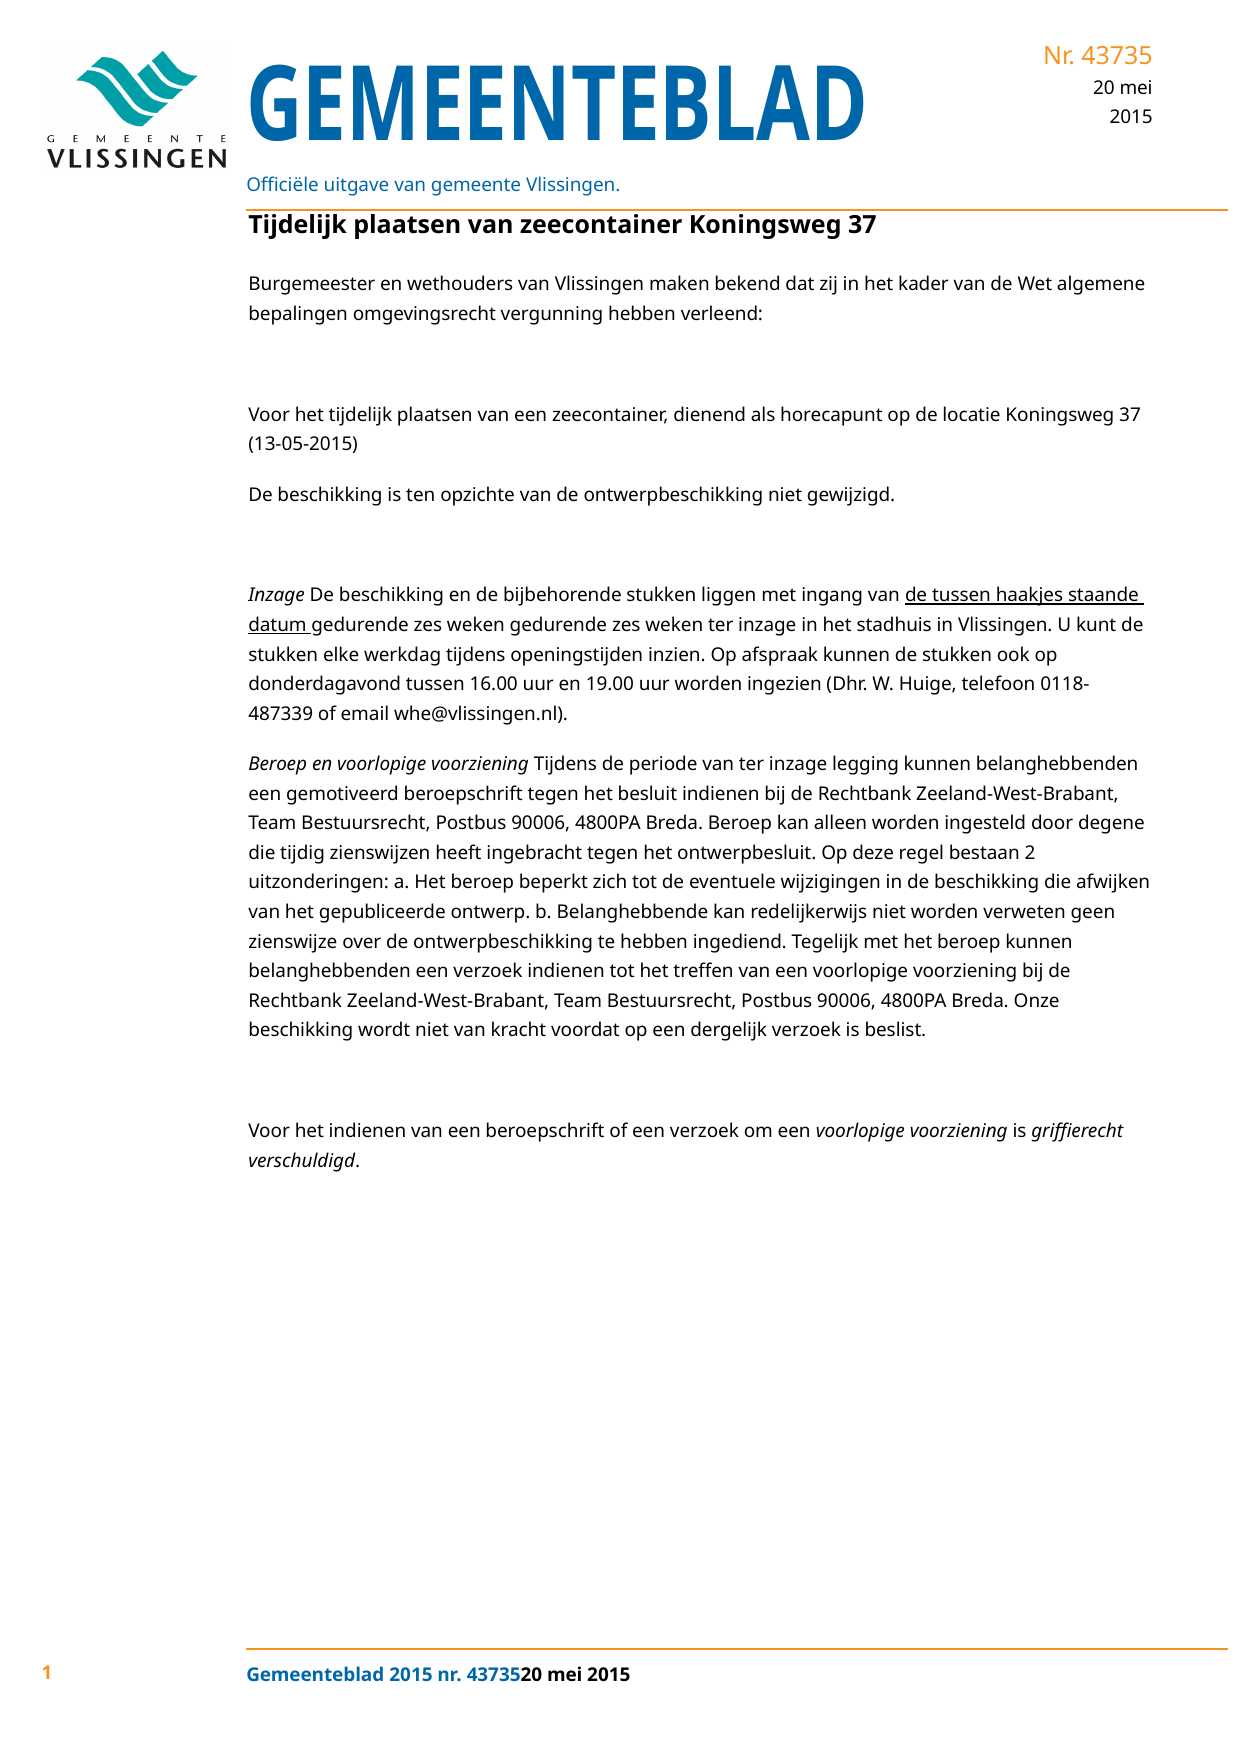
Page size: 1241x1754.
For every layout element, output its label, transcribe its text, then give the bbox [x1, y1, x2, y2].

text Voor het tijdelijk plaatsen van een zeecontainer, dienend als horecapunt op de locatie Koningsweg 37 (13-05-2015) [248, 401, 1152, 456]
text Voor het indienen van een beroepschrift of een verzoek om een voorlopige voorziening is griffierecht verschuldigd. [248, 1117, 1152, 1173]
text Beroep en voorlopige voorziening Tijdens de periode van ter inzage legging kunnen belanghebbenden een gemotiveerd beroepschrift tegen het besluit indienen bij de Rechtbank Zeeland-West-Brabant, Team Bestuursrecht, Postbus 90006, 4800PA Breda. Beroep kan alleen worden ingesteld door degene die tijdig zienswijzen heeft ingebracht tegen het ontwerpbesluit. Op deze regel bestaan 2 uitzonderingen: a. Het beroep beperkt zich tot de eventuele wijzigingen in de beschikking die afwijken van het gepubliceerde ontwerp. b. Belanghebbende kan redelijkerwijs niet worden verweten geen zienswijze over de ontwerpbeschikking te hebben ingediend. Tegelijk met het beroep kunnen belanghebbenden een verzoek indienen tot het treffen van een voorlopige voorziening bij de Rechtbank Zeeland-West-Brabant, Team Bestuursrecht, Postbus 90006, 4800PA Breda. Onze beschikking wordt niet van kracht voordat op een dergelijk verzoek is beslist. [248, 750, 1152, 1042]
text Tijdelijk plaatsen van zeecontainer Koningsweg 37 [248, 211, 1152, 241]
text Burgemeester en wethouders van Vlissingen maken bekend dat zij in het kader van de Wet algemene bepalingen omgevingsrecht vergunning hebben verleend: [248, 270, 1152, 326]
text De beschikking is ten opzichte van de ontwerpbeschikking niet gewijzigd. [248, 481, 1152, 506]
picture [41, 47, 231, 172]
text Inzage De beschikking en de bijbehorende stukken liggen met ingang van de tussen haakjes staande datum gedurende zes weken gedurende zes weken ter inzage in het stadhuis in Vlissingen. U kunt de stukken elke werkdag tijdens openingstijden inzien. Op afspraak kunnen de stukken ook op donderdagavond tussen 16.00 uur en 19.00 uur worden ingezien (Dhr. W. Huige, telefoon 0118-487339 of email whe@vlissingen.nl). [248, 582, 1152, 726]
